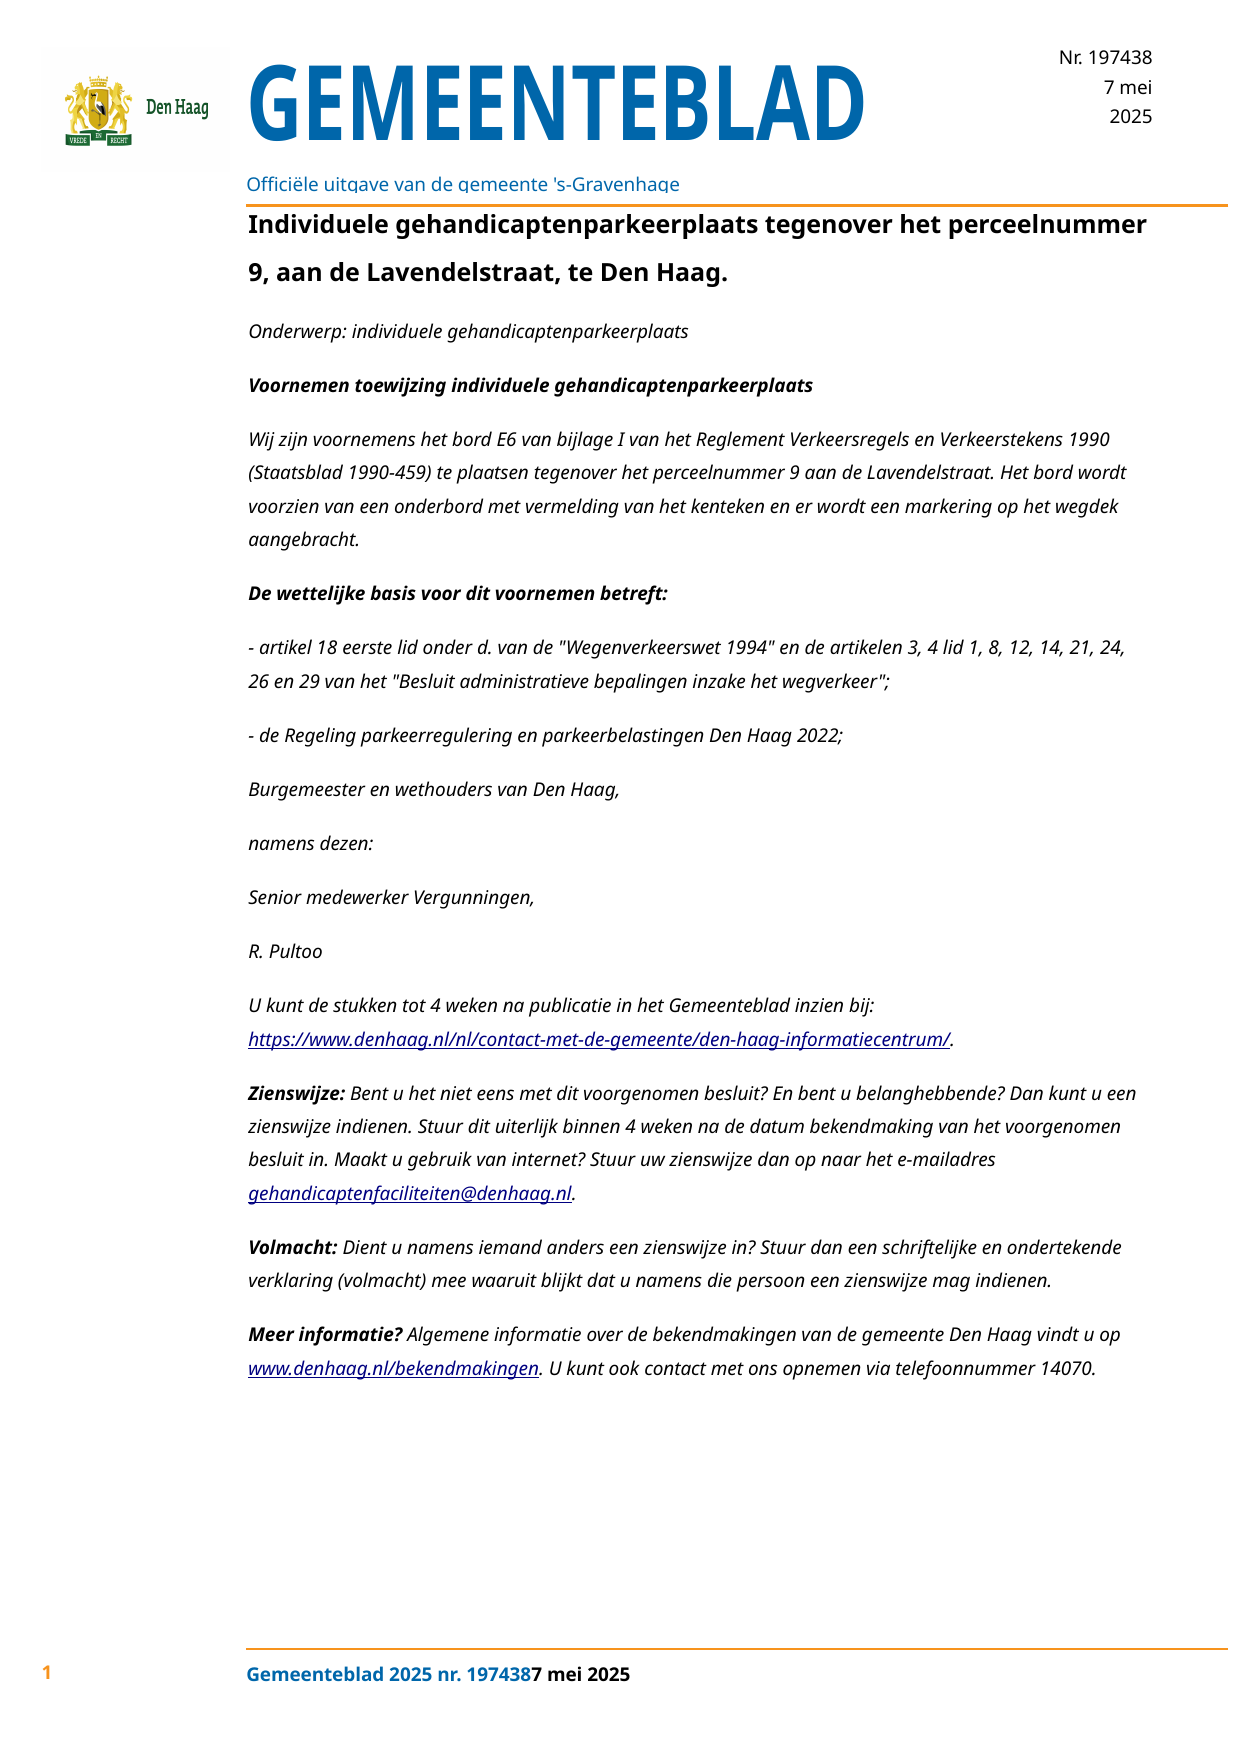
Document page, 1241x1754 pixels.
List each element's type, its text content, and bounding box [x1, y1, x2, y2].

text - de Regeling parkeerregulering en parkeerbelastingen Den Haag 2022; [248, 722, 1152, 748]
text Meer informatie? Algemene informatie over de bekendmakingen van de gemeente Den Haag vindt u op www.denhaag.nl/bekendmakingen. U kunt ook contact met ons opnemen via telefoonnummer 14070. [248, 1322, 1152, 1381]
text Burgemeester en wethouders van Den Haag, [248, 776, 1152, 802]
text namens dezen: [248, 830, 1152, 856]
picture [41, 47, 231, 172]
text Onderwerp: individuele gehandicaptenparkeerplaats [248, 318, 1152, 344]
text Senior medewerker Vergunningen, [248, 884, 1152, 910]
text U kunt de stukken tot 4 weken na publicatie in het Gemeenteblad inzien bij: https://www.denhaag.nl/nl/contact-met-de-gemeente/den-haag-informatiecentrum/. [248, 992, 1152, 1051]
text Volmacht: Dient u namens iemand anders een zienswijze in? Stuur dan een schriftelijke en ondertekende verklaring (volmacht) mee waaruit blijkt dat u namens die persoon een zienswijze mag indienen. [248, 1234, 1152, 1293]
text - artikel 18 eerste lid onder d. van de "Wegenverkeerswet 1994" en de artikelen 3, 4 lid 1, 8, 12, 14, 21, 24, 26 en 29 van het "Besluit administratieve bepalingen inzake het wegverkeer"; [248, 634, 1152, 694]
text Individuele gehandicaptenparkeerplaats tegenover het perceelnummer 9, aan de Lavendelstraat, te Den Haag. [248, 207, 1152, 288]
text Wij zijn voornemens het bord E6 van bijlage I van het Reglement Verkeersregels en Verkeerstekens 1990 (Staatsblad 1990-459) te plaatsen tegenover het perceelnummer 9 aan de Lavendelstraat. Het bord wordt voorzien van een onderbord met vermelding van het kenteken en er wordt een markering op het wegdek aangebracht. [248, 426, 1152, 552]
text De wettelijke basis voor dit voornemen betreft: [248, 580, 1152, 606]
text Zienswijze: Bent u het niet eens met dit voorgenomen besluit? En bent u belanghebbende? Dan kunt u een zienswijze indienen. Stuur dit uiterlijk binnen 4 weken na de datum bekendmaking van het voorgenomen besluit in. Maakt u gebruik van internet? Stuur uw zienswijze dan op naar het e-mailadres gehandicaptenfaciliteiten@denhaag.nl. [248, 1080, 1152, 1206]
text Voornemen toewijzing individuele gehandicaptenparkeerplaats [248, 372, 1152, 398]
text R. Pultoo [248, 938, 1152, 964]
